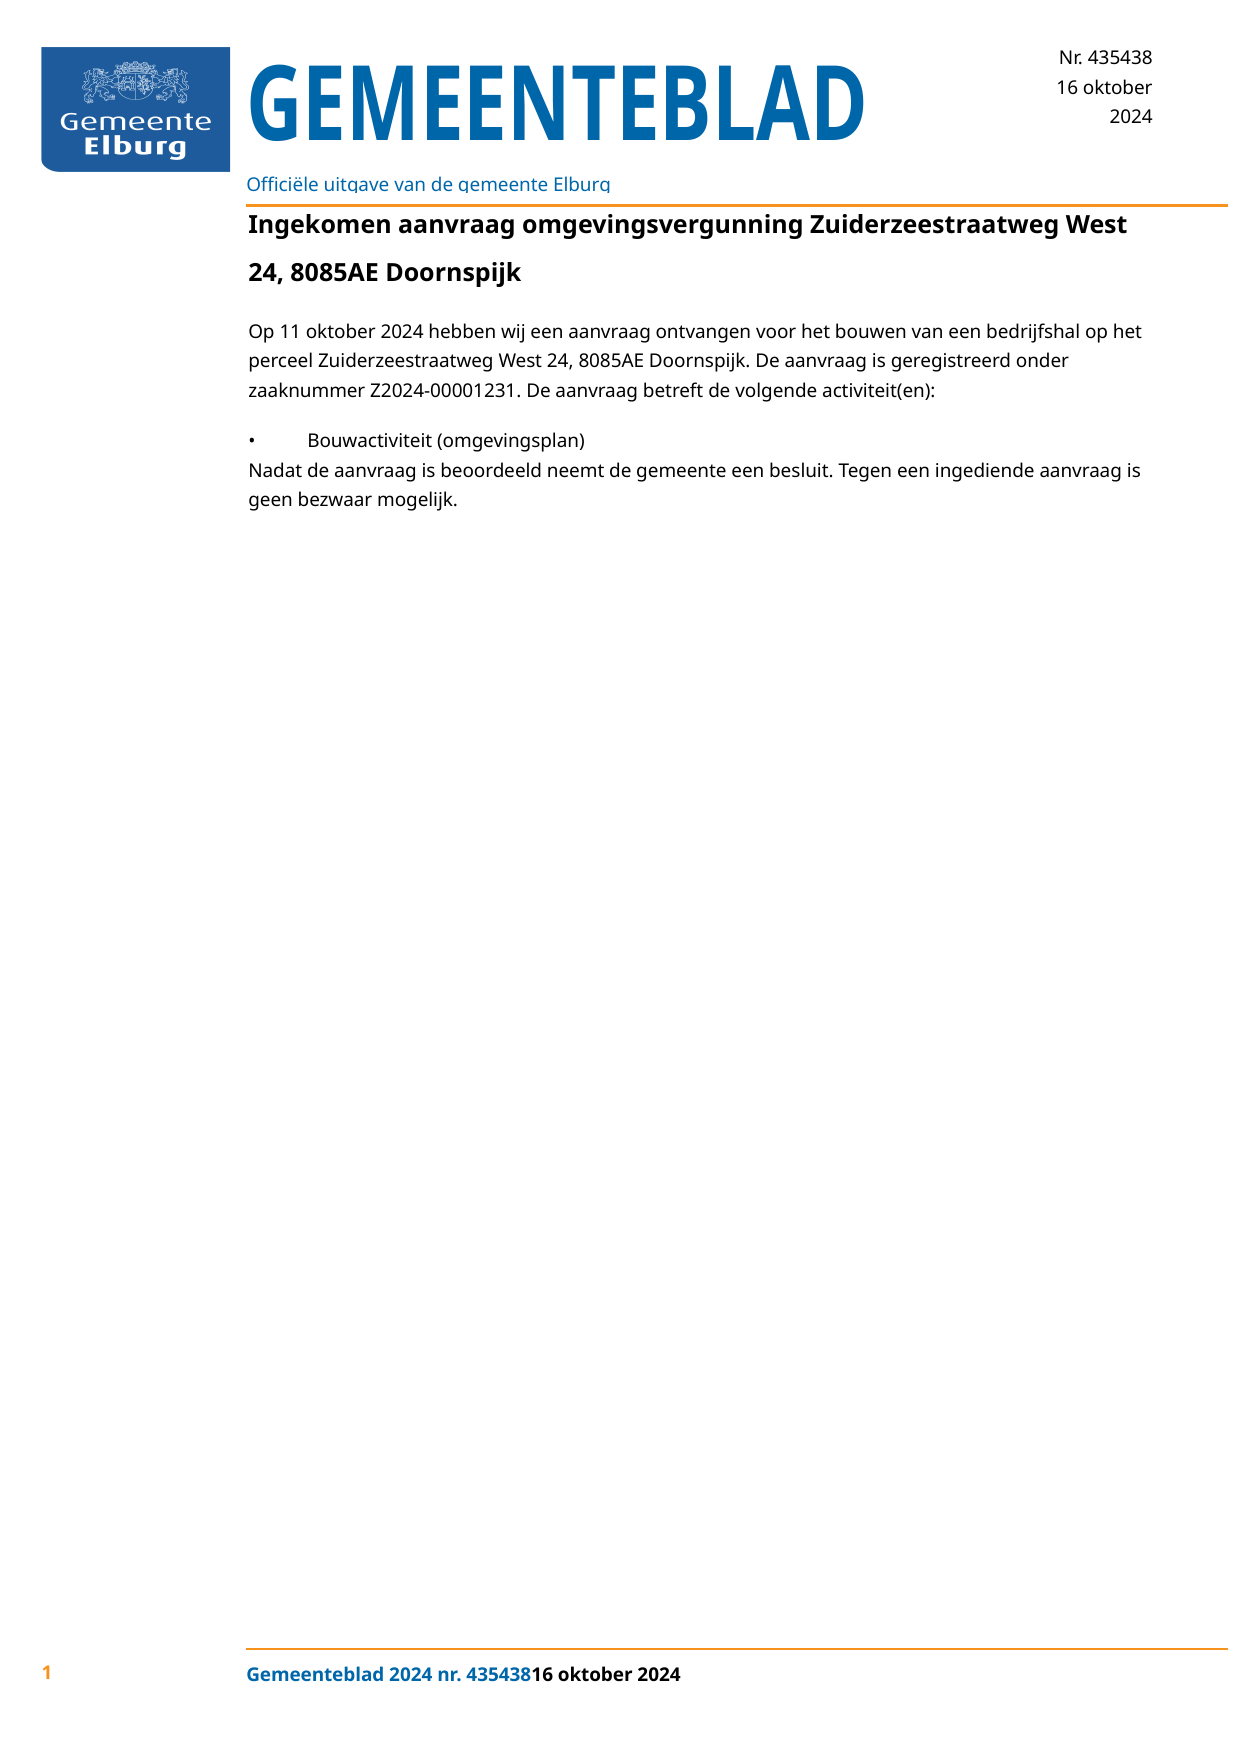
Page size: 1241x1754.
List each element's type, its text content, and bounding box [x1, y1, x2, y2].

picture [41, 47, 231, 172]
text Ingekomen aanvraag omgevingsvergunning Zuiderzeestraatweg West 24, 8085AE Doornspijk [248, 207, 1152, 288]
text Op 11 oktober 2024 hebben wij een aanvraag ontvangen voor het bouwen van een bedrijfshal op het perceel Zuiderzeestraatweg West 24, 8085AE Doornspijk. De aanvraag is geregistreerd onder zaaknummer Z2024-00001231. De aanvraag betreft de volgende activiteit(en): [248, 318, 1152, 403]
text Nadat de aanvraag is beoordeeld neemt de gemeente een besluit. Tegen een ingediende aanvraag is geen bezwaar mogelijk. [248, 457, 1152, 512]
list Bouwactiviteit (omgevingsplan) [248, 427, 1152, 453]
